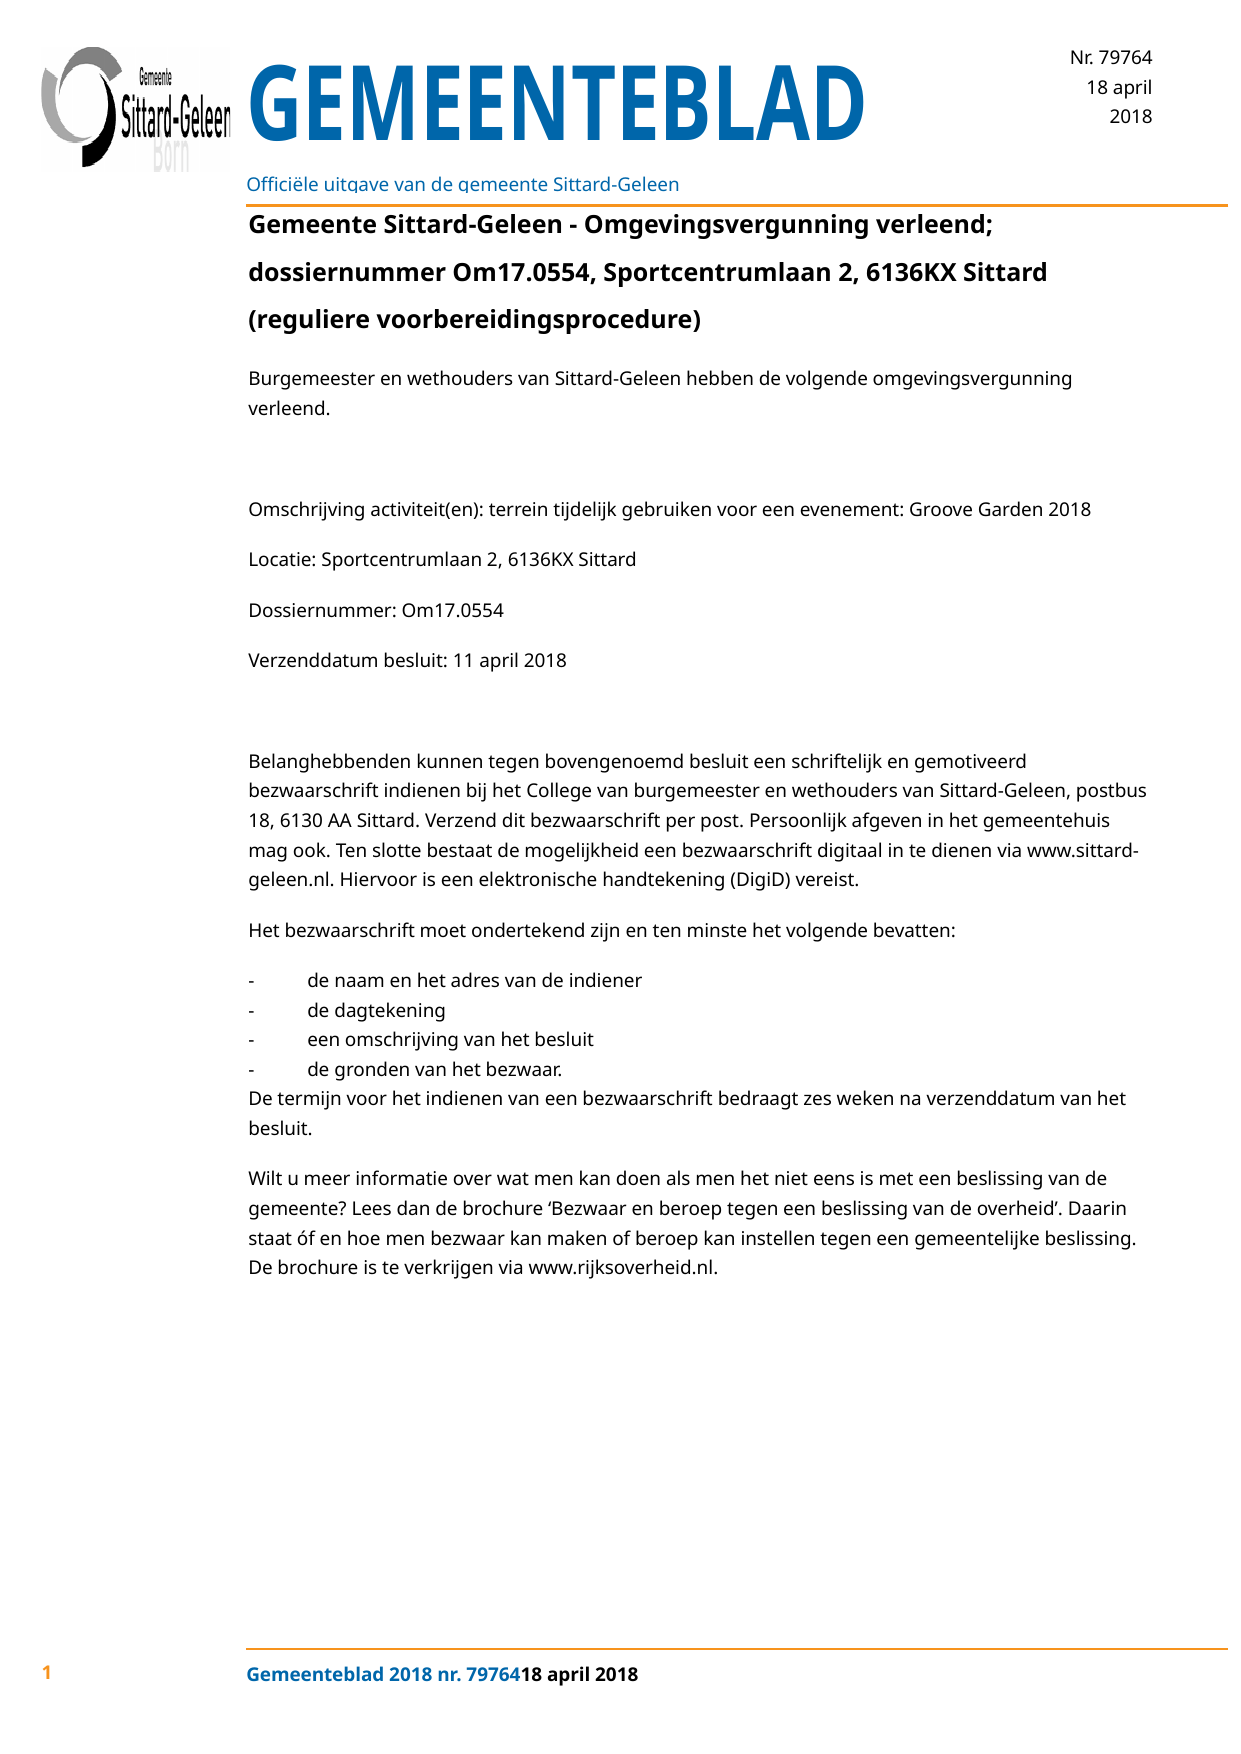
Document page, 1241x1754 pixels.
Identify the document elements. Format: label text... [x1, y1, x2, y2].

list een omschrijving van het besluit [248, 1026, 1152, 1052]
text Dossiernummer: Om17.0554 [248, 597, 1152, 622]
text Verzenddatum besluit: 11 april 2018 [248, 647, 1152, 673]
text Belanghebbenden kunnen tegen bovengenoemd besluit een schriftelijk en gemotiveerd bezwaarschrift indienen bij het College van burgemeester en wethouders van Sittard-Geleen, postbus 18, 6130 AA Sittard. Verzend dit bezwaarschrift per post. Persoonlijk afgeven in het gemeentehuis mag ook. Ten slotte bestaat de mogelijkheid een bezwaarschrift digitaal in te dienen via www.sittard-geleen.nl. Hiervoor is een elektronische handtekening (DigiD) vereist. [248, 748, 1152, 892]
list de naam en het adres van de indiener [248, 967, 1152, 993]
list de gronden van het bezwaar. [248, 1056, 1152, 1082]
text Wilt u meer informatie over wat men kan doen als men het niet eens is met een beslissing van de gemeente? Lees dan de brochure ‘Bezwaar en beroep tegen een beslissing van de overheid’. Daarin staat óf en hoe men bezwaar kan maken of beroep kan instellen tegen een gemeentelijke beslissing. De brochure is te verkrijgen via www.rijksoverheid.nl. [248, 1166, 1152, 1280]
text Het bezwaarschrift moet ondertekend zijn en ten minste het volgende bevatten: [248, 917, 1152, 942]
text Locatie: Sportcentrumlaan 2, 6136KX Sittard [248, 546, 1152, 572]
list de dagtekening [248, 997, 1152, 1022]
text Gemeente Sittard-Geleen - Omgevingsvergunning verleend; dossiernummer Om17.0554, Sportcentrumlaan 2, 6136KX Sittard (reguliere voorbereidingsprocedure) [248, 207, 1152, 336]
text Burgemeester en wethouders van Sittard-Geleen hebben de volgende omgevingsvergunning verleend. [248, 366, 1152, 421]
picture [41, 47, 231, 172]
text Omschrijving activiteit(en): terrein tijdelijk gebruiken voor een evenement: Groove Garden 2018 [248, 496, 1152, 522]
text De termijn voor het indienen van een bezwaarschrift bedraagt zes weken na verzenddatum van het besluit. [248, 1086, 1152, 1141]
